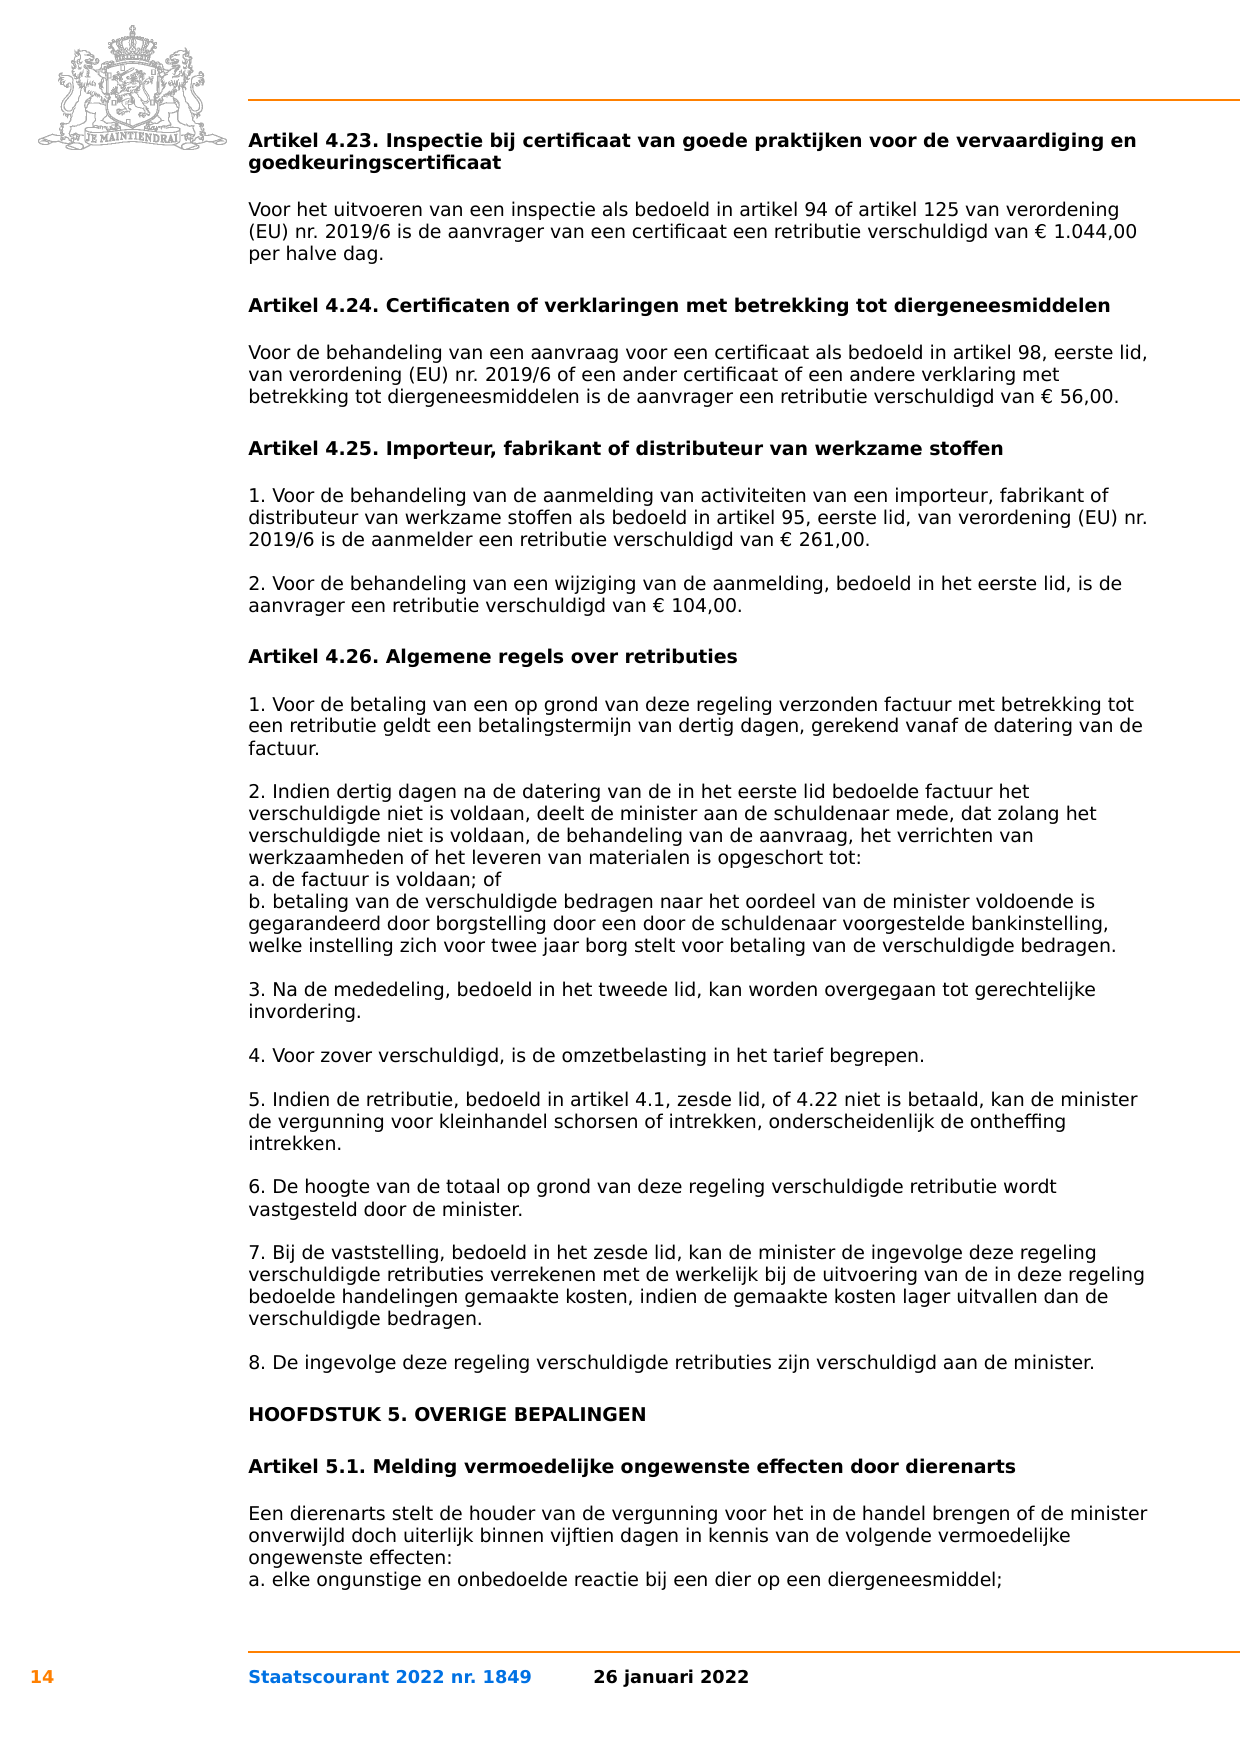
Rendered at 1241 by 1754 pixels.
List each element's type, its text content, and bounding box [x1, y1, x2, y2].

text 6. De hoogte van de totaal op grond van deze regeling verschuldigde retributie wordt vastgesteld door de minister. [248, 1176, 1163, 1220]
text b. betaling van de verschuldigde bedragen naar het oordeel van de minister voldoende is gegarandeerd door borgstelling door een door de schuldenaar voorgestelde bankinstelling, welke instelling zich voor twee jaar borg stelt voor betaling van de verschuldigde bedragen. [248, 891, 1163, 957]
picture [38, 25, 227, 150]
text 3. Na de mededeling, bedoeld in het tweede lid, kan worden overgegaan tot gerechtelijke invordering. [248, 979, 1163, 1023]
text a. de factuur is voldaan; of [248, 869, 1163, 891]
text 1. Voor de betaling van een op grond van deze regeling verzonden factuur met betrekking tot een retributie geldt een betalingstermijn van dertig dagen, gerekend vanaf de datering van de factuur. [248, 693, 1163, 759]
text 5. Indien de retributie, bedoeld in artikel 4.1, zesde lid, of 4.22 niet is betaald, kan de minister de vergunning voor kleinhandel schorsen of intrekken, onderscheidenlijk de ontheffing intrekken. [248, 1089, 1163, 1154]
subtitle Artikel 4.24. Certificaten of verklaringen met betrekking tot diergeneesmiddelen [248, 295, 1163, 317]
subtitle HOOFDSTUK 5. OVERIGE BEPALINGEN [248, 1404, 1163, 1426]
text 7. Bij de vaststelling, bedoeld in het zesde lid, kan de minister de ingevolge deze regeling verschuldigde retributies verrekenen met de werkelijk bij de uitvoering van de in deze regeling bedoelde handelingen gemaakte kosten, indien de gemaakte kosten lager uitvallen dan de verschuldigde bedragen. [248, 1242, 1163, 1330]
subtitle Artikel 4.26. Algemene regels over retributies [248, 646, 1163, 668]
text a. elke ongunstige en onbedoelde reactie bij een dier op een diergeneesmiddel; [248, 1569, 1163, 1591]
text 2. Voor de behandeling van een wijziging van de aanmelding, bedoeld in het eerste lid, is de aanvrager een retributie verschuldigd van € 104,00. [248, 572, 1163, 616]
text 2. Indien dertig dagen na de datering van de in het eerste lid bedoelde factuur het verschuldigde niet is voldaan, deelt de minister aan de schuldenaar mede, dat zolang het verschuldigde niet is voldaan, de behandeling van de aanvraag, het verrichten van werkzaamheden of het leveren van materialen is opgeschort tot: [248, 781, 1163, 869]
text 4. Voor zover verschuldigd, is de omzetbelasting in het tarief begrepen. [248, 1045, 1163, 1067]
text 1. Voor de behandeling van de aanmelding van activiteiten van een importeur, fabrikant of distributeur van werkzame stoffen als bedoeld in artikel 95, eerste lid, van verordening (EU) nr. 2019/6 is de aanmelder een retributie verschuldigd van € 261,00. [248, 485, 1163, 551]
subtitle Artikel 5.1. Melding vermoedelijke ongewenste effecten door dierenarts [248, 1456, 1163, 1478]
text 8. De ingevolge deze regeling verschuldigde retributies zijn verschuldigd aan de minister. [248, 1352, 1163, 1374]
text Voor de behandeling van een aanvraag voor een certificaat als bedoeld in artikel 98, eerste lid, van verordening (EU) nr. 2019/6 of een ander certificaat of een andere verklaring met betrekking tot diergeneesmiddelen is de aanvrager een retributie verschuldigd van € 56,00. [248, 342, 1163, 408]
subtitle Artikel 4.23. Inspectie bij certificaat van goede praktijken voor de vervaardiging en goedkeuringscertificaat [248, 130, 1163, 174]
text Een dierenarts stelt de houder van de vergunning voor het in de handel brengen of de minister onverwijld doch uiterlijk binnen vijftien dagen in kennis van de volgende vermoedelijke ongewenste effecten: [248, 1503, 1163, 1569]
text Voor het uitvoeren van een inspectie als bedoeld in artikel 94 of artikel 125 van verordening (EU) nr. 2019/6 is de aanvrager van een certificaat een retributie verschuldigd van € 1.044,00 per halve dag. [248, 199, 1163, 265]
subtitle Artikel 4.25. Importeur, fabrikant of distributeur van werkzame stoffen [248, 438, 1163, 460]
